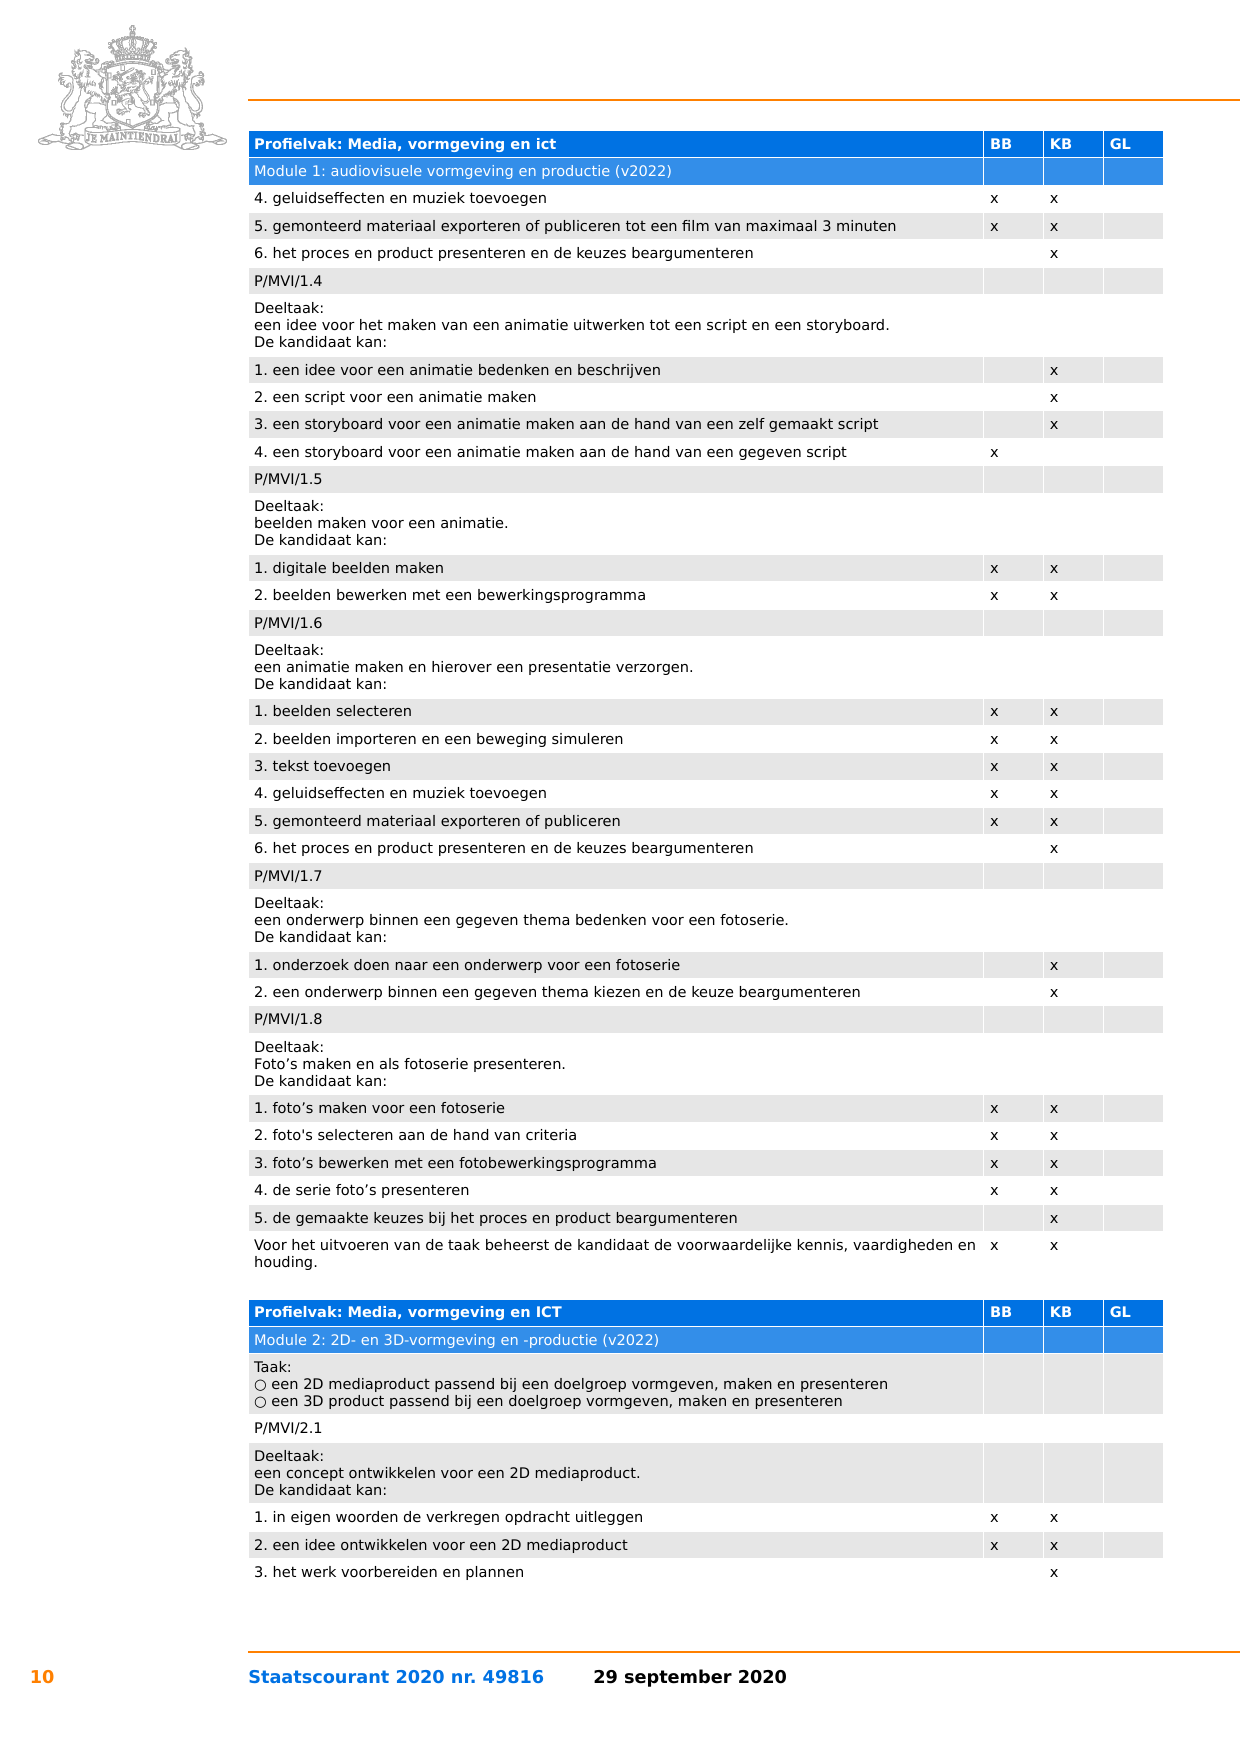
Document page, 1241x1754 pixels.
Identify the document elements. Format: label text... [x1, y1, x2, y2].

table_cell [984, 411, 1043, 438]
table_cell x [984, 1504, 1043, 1531]
table_cell [984, 295, 1043, 356]
table_cell x [1044, 781, 1103, 807]
table_cell Deeltaak: beelden maken voor een animatie. De kandidaat kan: [249, 494, 983, 554]
table_cell 3. het werk voorbereiden en plannen [249, 1559, 983, 1586]
table_cell 1. beelden selecteren [249, 699, 983, 725]
table_cell Deeltaak: een concept ontwikkelen voor een 2D mediaproduct. De kandidaat kan: [249, 1443, 983, 1503]
table_cell [1104, 1416, 1163, 1442]
table_cell x [1044, 979, 1103, 1005]
table_cell Deeltaak: een idee voor het maken van een animatie uitwerken tot een script en een storyboard. De kandidaat kan: [249, 295, 983, 356]
table_header BB [984, 1300, 1043, 1326]
table_cell 2. beelden bewerken met een bewerkingsprogramma [249, 583, 983, 609]
table_cell x [1044, 699, 1103, 725]
table_cell x [1044, 952, 1103, 978]
table_cell 2. een idee ontwikkelen voor een 2D mediaproduct [249, 1532, 983, 1558]
table_cell [1104, 1232, 1163, 1276]
table_cell [984, 384, 1043, 410]
table_cell [984, 1006, 1043, 1033]
table_cell [1044, 1034, 1103, 1094]
table_cell [1104, 1095, 1163, 1122]
table_cell x [984, 781, 1043, 807]
table_cell [1104, 186, 1163, 212]
table_cell [1104, 781, 1163, 807]
table_header BB [984, 131, 1043, 157]
table_cell x [1044, 411, 1103, 438]
table_cell [984, 890, 1043, 951]
table_cell x [1044, 384, 1103, 410]
table_cell x [1044, 213, 1103, 239]
table_cell [1104, 466, 1163, 493]
table_cell x [984, 726, 1043, 752]
table_cell [984, 637, 1043, 697]
table_cell [1104, 1150, 1163, 1176]
table_cell x [984, 1178, 1043, 1204]
table_cell [984, 1354, 1043, 1414]
table_cell 3. foto’s bewerken met een fotobewerkingsprogramma [249, 1150, 983, 1176]
table_cell [1044, 1416, 1103, 1442]
table_cell [984, 1327, 1043, 1353]
table_cell [1104, 699, 1163, 725]
table_cell [1044, 295, 1103, 356]
table_cell [1044, 1443, 1103, 1503]
table_cell [984, 1205, 1043, 1231]
table_header GL [1104, 131, 1163, 157]
table_cell [984, 494, 1043, 554]
table_cell [984, 952, 1043, 978]
table_cell P/MVI/1.7 [249, 863, 983, 889]
table_cell [1044, 1354, 1103, 1414]
table_cell [984, 1559, 1043, 1586]
table_cell [1104, 295, 1163, 356]
table_cell 2. een script voor een animatie maken [249, 384, 983, 410]
table_cell [1104, 808, 1163, 834]
table_cell P/MVI/1.4 [249, 268, 983, 294]
table_cell x [1044, 555, 1103, 581]
table_cell 5. gemonteerd materiaal exporteren of publiceren tot een film van maximaal 3 minuten [249, 213, 983, 239]
table_cell 1. in eigen woorden de verkregen opdracht uitleggen [249, 1504, 983, 1531]
table_cell x [984, 1532, 1043, 1558]
table_cell 3. tekst toevoegen [249, 753, 983, 780]
table_cell [984, 466, 1043, 493]
table_cell [984, 1416, 1043, 1442]
table_cell [1044, 158, 1103, 185]
table_cell 1. onderzoek doen naar een onderwerp voor een fotoserie [249, 952, 983, 978]
table_cell [1104, 726, 1163, 752]
table_cell [1044, 1006, 1103, 1033]
table_cell 6. het proces en product presenteren en de keuzes beargumenteren [249, 241, 983, 267]
table_cell [1044, 439, 1103, 465]
picture [38, 25, 227, 150]
table_cell x [984, 213, 1043, 239]
table_cell P/MVI/2.1 [249, 1416, 983, 1442]
table_cell x [984, 1123, 1043, 1149]
table_cell 4. geluidseffecten en muziek toevoegen [249, 781, 983, 807]
table_header GL [1104, 1300, 1163, 1326]
table_cell x [1044, 186, 1103, 212]
table_cell Deeltaak: Foto’s maken en als fotoserie presenteren. De kandidaat kan: [249, 1034, 983, 1094]
table_cell x [1044, 1205, 1103, 1231]
table_cell 4. de serie foto’s presenteren [249, 1178, 983, 1204]
table_cell [1104, 583, 1163, 609]
table_cell [1104, 268, 1163, 294]
table_cell [984, 610, 1043, 636]
table_cell [1044, 1327, 1103, 1353]
table_cell Voor het uitvoeren van de taak beheerst de kandidaat de voorwaardelijke kennis, vaardigheden en houding. [249, 1232, 983, 1276]
table_cell [1104, 836, 1163, 862]
table_cell [1104, 555, 1163, 581]
table_cell [1104, 637, 1163, 697]
table_cell [1104, 1559, 1163, 1586]
table_cell [1104, 1205, 1163, 1231]
table_cell [984, 836, 1043, 862]
table_cell x [1044, 241, 1103, 267]
table_cell [1104, 1123, 1163, 1149]
table_cell [984, 863, 1043, 889]
table_cell [1104, 357, 1163, 383]
table_cell 4. geluidseffecten en muziek toevoegen [249, 186, 983, 212]
table_cell x [984, 583, 1043, 609]
table_cell x [1044, 357, 1103, 383]
table_cell 5. gemonteerd materiaal exporteren of publiceren [249, 808, 983, 834]
table_cell x [984, 753, 1043, 780]
table_cell 3. een storyboard voor een animatie maken aan de hand van een zelf gemaakt script [249, 411, 983, 438]
table_cell [1104, 610, 1163, 636]
table_cell Deeltaak: een onderwerp binnen een gegeven thema bedenken voor een fotoserie. De kandidaat kan: [249, 890, 983, 951]
table_cell x [984, 186, 1043, 212]
table_cell x [1044, 1559, 1103, 1586]
table_cell [1104, 1443, 1163, 1503]
table_cell 2. beelden importeren en een beweging simuleren [249, 726, 983, 752]
table_cell 1. digitale beelden maken [249, 555, 983, 581]
table_cell x [984, 555, 1043, 581]
table_cell P/MVI/1.8 [249, 1006, 983, 1033]
table_cell 6. het proces en product presenteren en de keuzes beargumenteren [249, 836, 983, 862]
table_cell x [1044, 1504, 1103, 1531]
table_cell x [984, 808, 1043, 834]
table_cell [1104, 494, 1163, 554]
table_cell x [1044, 1095, 1103, 1122]
table_cell 1. een idee voor een animatie bedenken en beschrijven [249, 357, 983, 383]
table_cell 4. een storyboard voor een animatie maken aan de hand van een gegeven script [249, 439, 983, 465]
table_cell [1044, 268, 1103, 294]
table_cell 2. een onderwerp binnen een gegeven thema kiezen en de keuze beargumenteren [249, 979, 983, 1005]
table_cell [1104, 753, 1163, 780]
table_cell [1044, 637, 1103, 697]
table_cell [1044, 890, 1103, 951]
table_header KB [1044, 1300, 1103, 1326]
table_cell Taak: ○ een 2D mediaproduct passend bij een doelgroep vormgeven, maken en presenteren ○ een 3D product passend bij een doelgroep vormgeven, maken en presenteren [249, 1354, 983, 1414]
table_cell Module 1: audiovisuele vormgeving en productie (v2022) [249, 158, 983, 185]
table_cell x [1044, 1150, 1103, 1176]
table_cell P/MVI/1.6 [249, 610, 983, 636]
table_cell [1044, 863, 1103, 889]
table_header Profielvak: Media, vormgeving en ict [249, 131, 983, 157]
table_cell 1. foto’s maken voor een fotoserie [249, 1095, 983, 1122]
table_cell [1104, 241, 1163, 267]
table_cell [984, 979, 1043, 1005]
table_cell x [984, 1150, 1043, 1176]
table_cell Module 2: 2D- en 3D-vormgeving en -productie (v2022) [249, 1327, 983, 1353]
table_cell x [1044, 836, 1103, 862]
table_cell 5. de gemaakte keuzes bij het proces en product beargumenteren [249, 1205, 983, 1231]
table_cell x [984, 699, 1043, 725]
table_cell x [1044, 583, 1103, 609]
table_cell x [1044, 1532, 1103, 1558]
table_cell [1104, 952, 1163, 978]
table_cell x [1044, 726, 1103, 752]
table_cell [984, 1443, 1043, 1503]
table_cell [1104, 411, 1163, 438]
table_cell x [984, 439, 1043, 465]
table_cell x [1044, 1123, 1103, 1149]
table_cell [1104, 213, 1163, 239]
table_cell x [984, 1095, 1043, 1122]
table_cell [1104, 890, 1163, 951]
table_cell x [1044, 808, 1103, 834]
table_cell [1104, 863, 1163, 889]
table_cell [1104, 384, 1163, 410]
table_cell [1044, 494, 1103, 554]
table_cell [1104, 439, 1163, 465]
table_cell x [1044, 753, 1103, 780]
table_cell Deeltaak: een animatie maken en hierover een presentatie verzorgen. De kandidaat kan: [249, 637, 983, 697]
table_cell [1104, 158, 1163, 185]
table_cell [984, 1034, 1043, 1094]
table_cell [1104, 1354, 1163, 1414]
table_cell [1044, 466, 1103, 493]
table_cell [984, 158, 1043, 185]
table_cell [1104, 1034, 1163, 1094]
table_cell 2. foto's selecteren aan de hand van criteria [249, 1123, 983, 1149]
table_cell [984, 268, 1043, 294]
table_cell [1104, 1327, 1163, 1353]
table_cell x [1044, 1232, 1103, 1276]
table_cell x [984, 1232, 1043, 1276]
table_cell [984, 357, 1043, 383]
table_cell [1104, 1006, 1163, 1033]
table_cell x [1044, 1178, 1103, 1204]
table_cell [1044, 610, 1103, 636]
table_cell P/MVI/1.5 [249, 466, 983, 493]
table_cell [1104, 1504, 1163, 1531]
table_cell [1104, 1178, 1163, 1204]
table_cell [984, 241, 1043, 267]
table_header Profielvak: Media, vormgeving en ICT [249, 1300, 983, 1326]
table_cell [1104, 1532, 1163, 1558]
table_cell [1104, 979, 1163, 1005]
table_header KB [1044, 131, 1103, 157]
